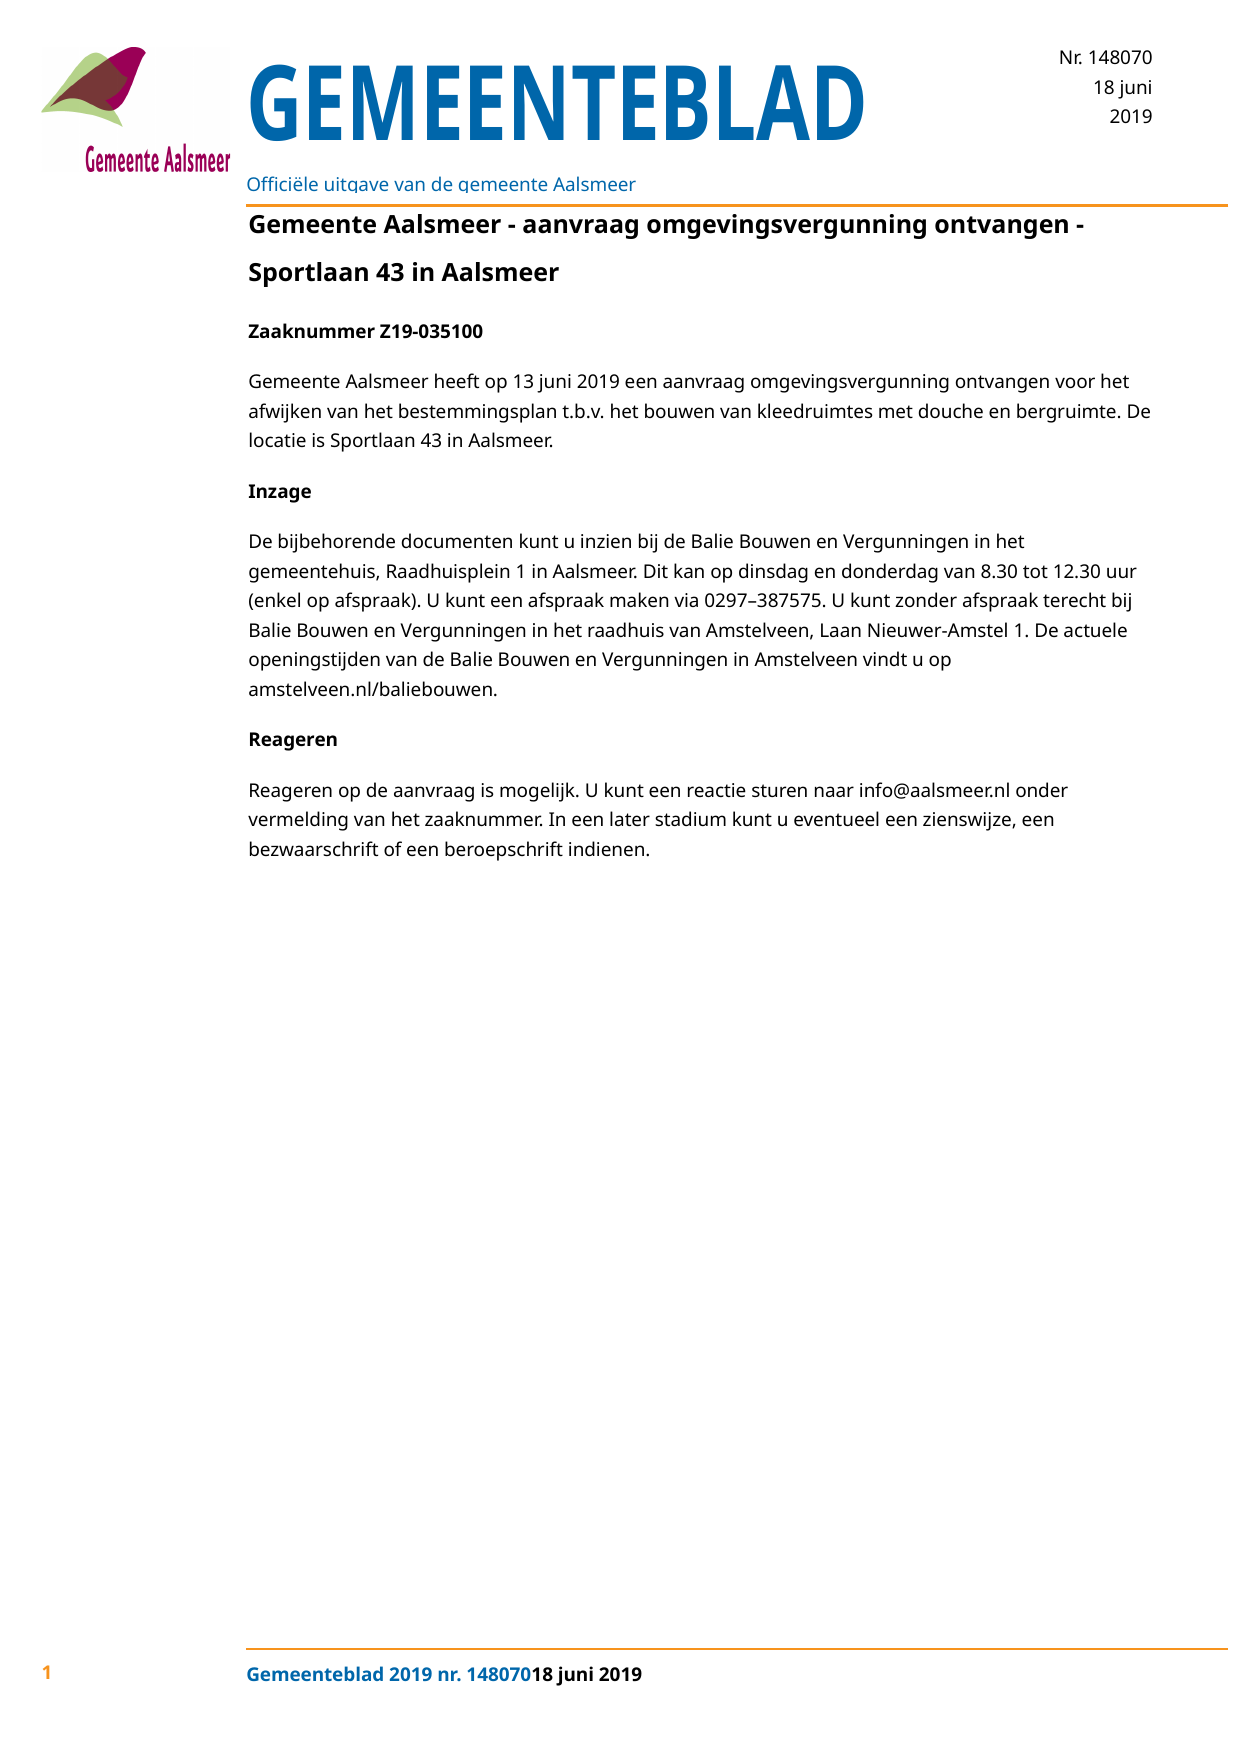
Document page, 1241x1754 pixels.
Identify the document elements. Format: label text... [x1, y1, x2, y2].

text Reageren [248, 727, 1152, 752]
text De bijbehorende documenten kunt u inzien bij de Balie Bouwen en Vergunningen in het gemeentehuis, Raadhuisplein 1 in Aalsmeer. Dit kan op dinsdag en donderdag van 8.30 tot 12.30 uur (enkel op afspraak). U kunt een afspraak maken via 0297–387575. U kunt zonder afspraak terecht bij Balie Bouwen en Vergunningen in het raadhuis van Amstelveen, Laan Nieuwer-Amstel 1. De actuele openingstijden van de Balie Bouwen en Vergunningen in Amstelveen vindt u op amstelveen.nl/baliebouwen. [248, 528, 1152, 702]
text Gemeente Aalsmeer heeft op 13 juni 2019 een aanvraag omgevingsvergunning ontvangen voor het afwijken van het bestemmingsplan t.b.v. het bouwen van kleedruimtes met douche en bergruimte. De locatie is Sportlaan 43 in Aalsmeer. [248, 368, 1152, 453]
text Zaaknummer Z19-035100 [248, 318, 1152, 344]
text Gemeente Aalsmeer - aanvraag omgevingsvergunning ontvangen - Sportlaan 43 in Aalsmeer [248, 207, 1152, 288]
text Inzage [248, 478, 1152, 504]
text Reageren op de aanvraag is mogelijk. U kunt een reactie sturen naar info@aalsmeer.nl onder vermelding van het zaaknummer. In een later stadium kunt u eventueel een zienswijze, een bezwaarschrift of een beroepschrift indienen. [248, 777, 1152, 862]
picture [41, 47, 231, 172]
